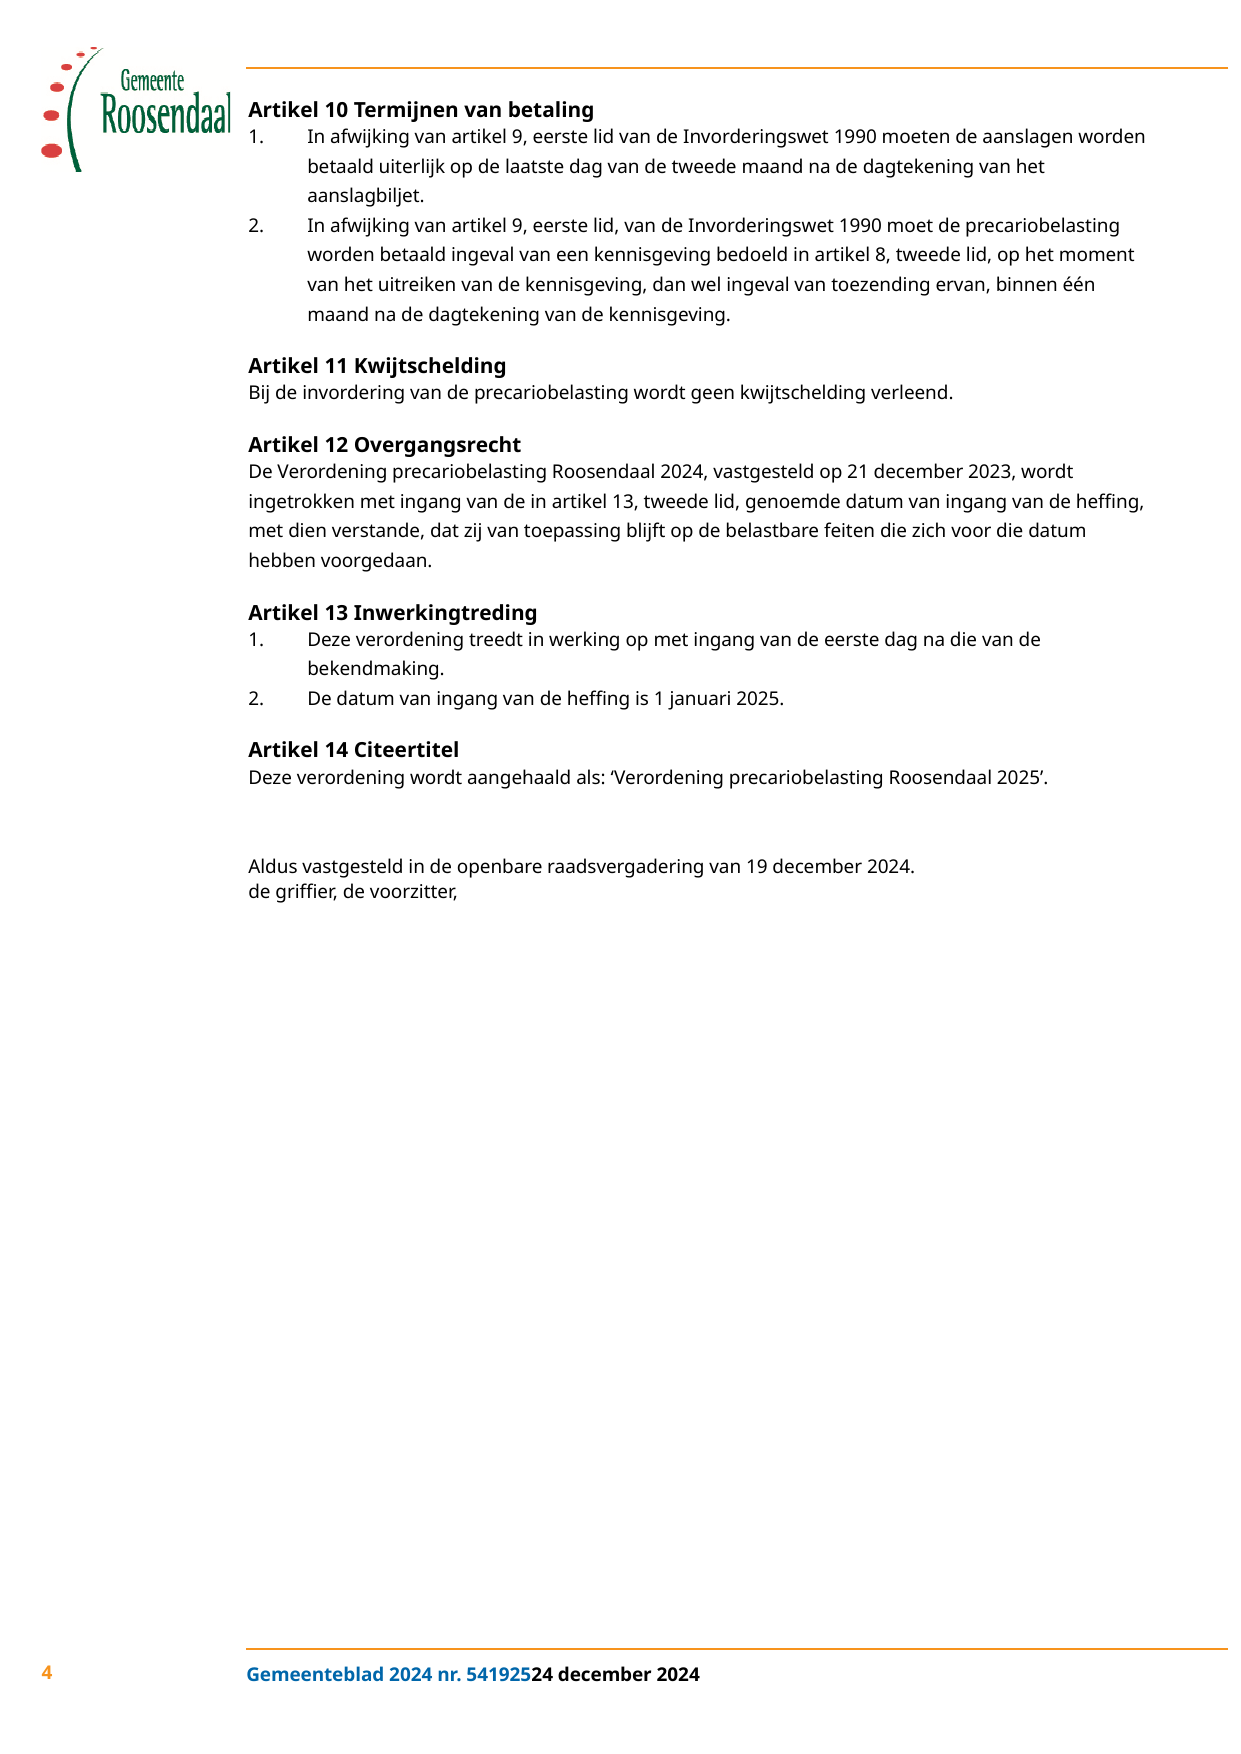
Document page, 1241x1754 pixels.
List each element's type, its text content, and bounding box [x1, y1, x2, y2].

picture [41, 47, 231, 172]
list In afwijking van artikel 9, eerste lid, van de Invorderingswet 1990 moet de precariobelasting worden betaald ingeval van een kennisgeving bedoeld in artikel 8, tweede lid, op het moment van het uitreiken van de kennisgeving, dan wel ingeval van toezending ervan, binnen één maand na de dagtekening van de kennisgeving. [248, 212, 1152, 326]
list De datum van ingang van de heffing is 1 januari 2025. [248, 685, 1152, 711]
text Deze verordening wordt aangehaald als: ‘Verordening precariobelasting Roosendaal 2025’. [248, 764, 1152, 790]
list In afwijking van artikel 9, eerste lid van de Invorderingswet 1990 moeten de aanslagen worden betaald uiterlijk op de laatste dag van de tweede maand na de dagtekening van het aanslagbiljet. [248, 123, 1152, 208]
text Artikel 13 Inwerkingtreding [248, 598, 1152, 626]
list Deze verordening treedt in werking op met ingang van de eerste dag na die van de bekendmaking. [248, 626, 1152, 681]
text Artikel 11 Kwijtschelding [248, 351, 1152, 379]
text De Verordening precariobelasting Roosendaal 2024, vastgesteld op 21 december 2023, wordt ingetrokken met ingang van de in artikel 13, tweede lid, genoemde datum van ingang van de heffing, met dien verstande, dat zij van toepassing blijft op de belastbare feiten die zich voor die datum hebben voorgedaan. [248, 458, 1152, 573]
text Bij de invordering van de precariobelasting wordt geen kwijtschelding verleend. [248, 379, 1152, 405]
text Aldus vastgesteld in de openbare raadsvergadering van 19 december 2024. [248, 853, 1152, 878]
text Artikel 14 Citeertitel [248, 736, 1152, 764]
text Artikel 10 Termijnen van betaling [248, 95, 1152, 123]
text Artikel 12 Overgangsrecht [248, 430, 1152, 458]
text de griffier, de voorzitter, [248, 878, 1152, 904]
